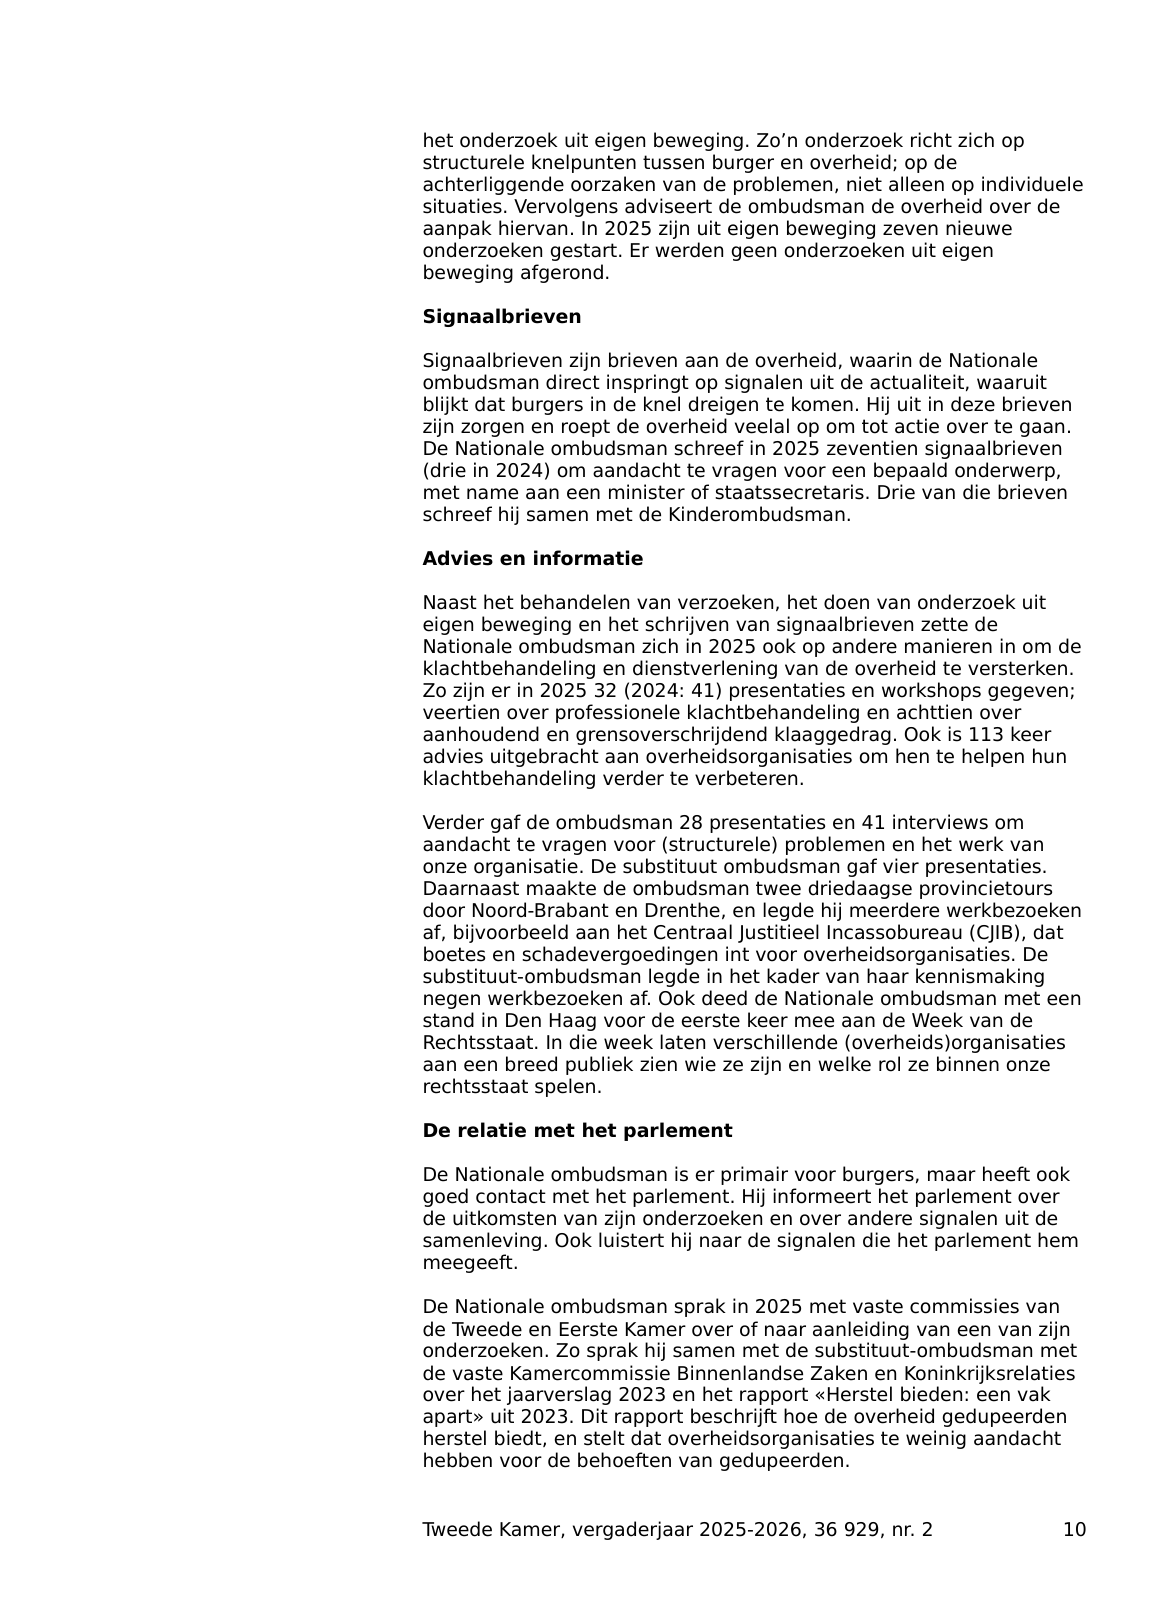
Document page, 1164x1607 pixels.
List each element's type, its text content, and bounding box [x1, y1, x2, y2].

text De Nationale ombudsman is er primair voor burgers, maar heeft ook goed contact met het parlement. Hij informeert het parlement over de uitkomsten van zijn onderzoeken en over andere signalen uit de samenleving. Ook luistert hij naar de signalen die het parlement hem meegeeft. [422, 1164, 1087, 1274]
subtitle Signaalbrieven [422, 306, 1087, 328]
subtitle Advies en informatie [422, 548, 1087, 570]
text De Nationale ombudsman sprak in 2025 met vaste commissies van de Tweede en Eerste Kamer over of naar aanleiding van een van zijn onderzoeken. Zo sprak hij samen met de substituut-ombudsman met de vaste Kamercommissie Binnenlandse Zaken en Koninkrijksrelaties over het jaarverslag 2023 en het rapport «Herstel bieden: een vak apart» uit 2023. Dit rapport beschrijft hoe de overheid gedupeerden herstel biedt, en stelt dat overheidsorganisaties te weinig aandacht hebben voor de behoeften van gedupeerden. [422, 1296, 1087, 1472]
text het onderzoek uit eigen beweging. Zo’n onderzoek richt zich op structurele knelpunten tussen burger en overheid; op de achterliggende oorzaken van de problemen, niet alleen op individuele situaties. Vervolgens adviseert de ombudsman de overheid over de aanpak hiervan. In 2025 zijn uit eigen beweging zeven nieuwe onderzoeken gestart. Er werden geen onderzoeken uit eigen beweging afgerond. [422, 130, 1087, 284]
subtitle De relatie met het parlement [422, 1120, 1087, 1142]
text Signaalbrieven zijn brieven aan de overheid, waarin de Nationale ombudsman direct inspringt op signalen uit de actualiteit, waaruit blijkt dat burgers in de knel dreigen te komen. Hij uit in deze brieven zijn zorgen en roept de overheid veelal op om tot actie over te gaan. De Nationale ombudsman schreef in 2025 zeventien signaalbrieven (drie in 2024) om aandacht te vragen voor een bepaald onderwerp, met name aan een minister of staatssecretaris. Drie van die brieven schreef hij samen met de Kinderombudsman. [422, 350, 1087, 526]
text Naast het behandelen van verzoeken, het doen van onderzoek uit eigen beweging en het schrijven van signaalbrieven zette de Nationale ombudsman zich in 2025 ook op andere manieren in om de klachtbehandeling en dienstverlening van de overheid te versterken. Zo zijn er in 2025 32 (2024: 41) presentaties en workshops gegeven; veertien over professionele klachtbehandeling en achttien over aanhoudend en grensoverschrijdend klaaggedrag. Ook is 113 keer advies uitgebracht aan overheidsorganisaties om hen te helpen hun klachtbehandeling verder te verbeteren. [422, 592, 1087, 790]
text Verder gaf de ombudsman 28 presentaties en 41 interviews om aandacht te vragen voor (structurele) problemen en het werk van onze organisatie. De substituut ombudsman gaf vier presentaties. Daarnaast maakte de ombudsman twee driedaagse provincietours door Noord-Brabant en Drenthe, en legde hij meerdere werkbezoeken af, bijvoorbeeld aan het Centraal Justitieel Incassobureau (CJIB), dat boetes en schadevergoedingen int voor overheidsorganisaties. De substituut-ombudsman legde in het kader van haar kennismaking negen werkbezoeken af. Ook deed de Nationale ombudsman met een stand in Den Haag voor de eerste keer mee aan de Week van de Rechtsstaat. In die week laten verschillende (overheids)organisaties aan een breed publiek zien wie ze zijn en welke rol ze binnen onze rechtsstaat spelen. [422, 812, 1087, 1098]
